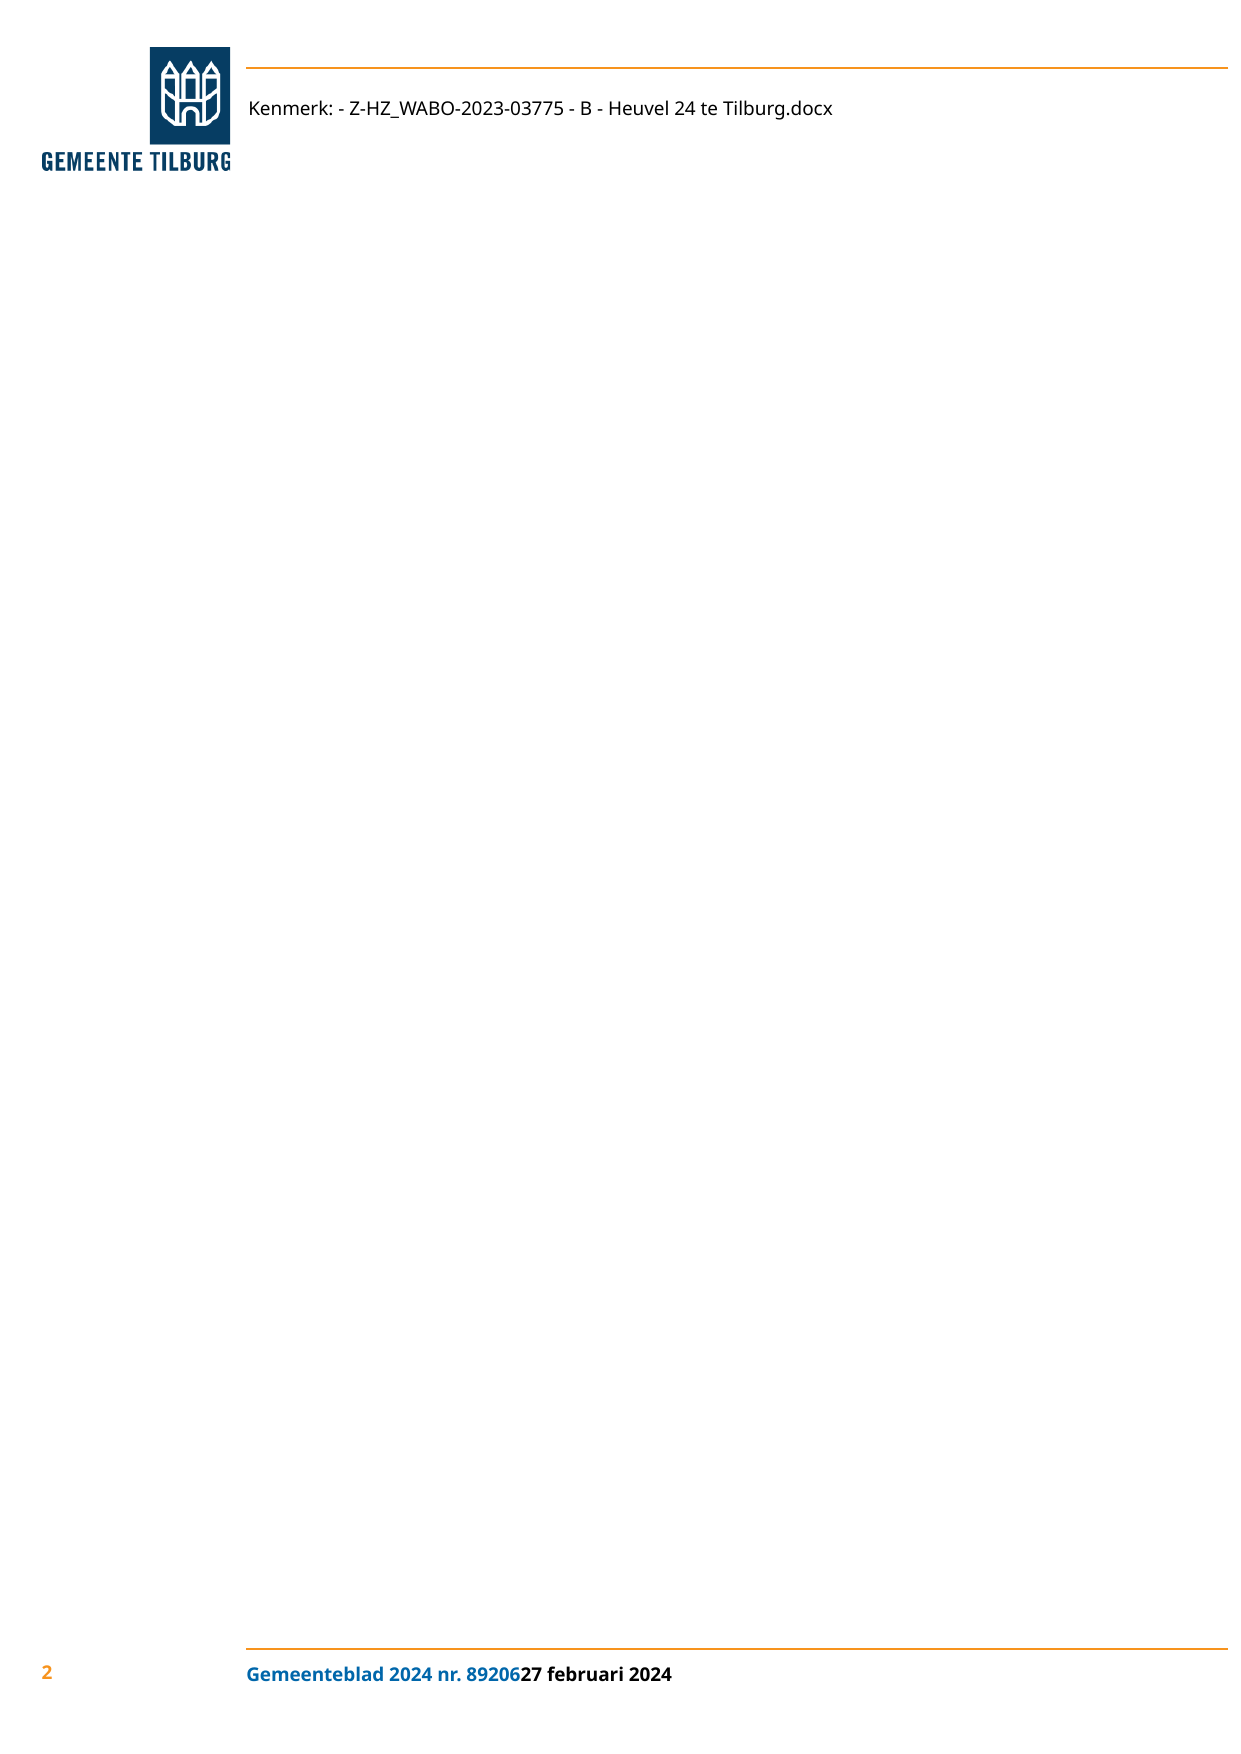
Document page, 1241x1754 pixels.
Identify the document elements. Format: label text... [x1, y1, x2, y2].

picture [41, 47, 231, 172]
text Kenmerk: - Z-HZ_WABO-2023-03775 - B - Heuvel 24 te Tilburg.docx [248, 95, 1152, 121]
